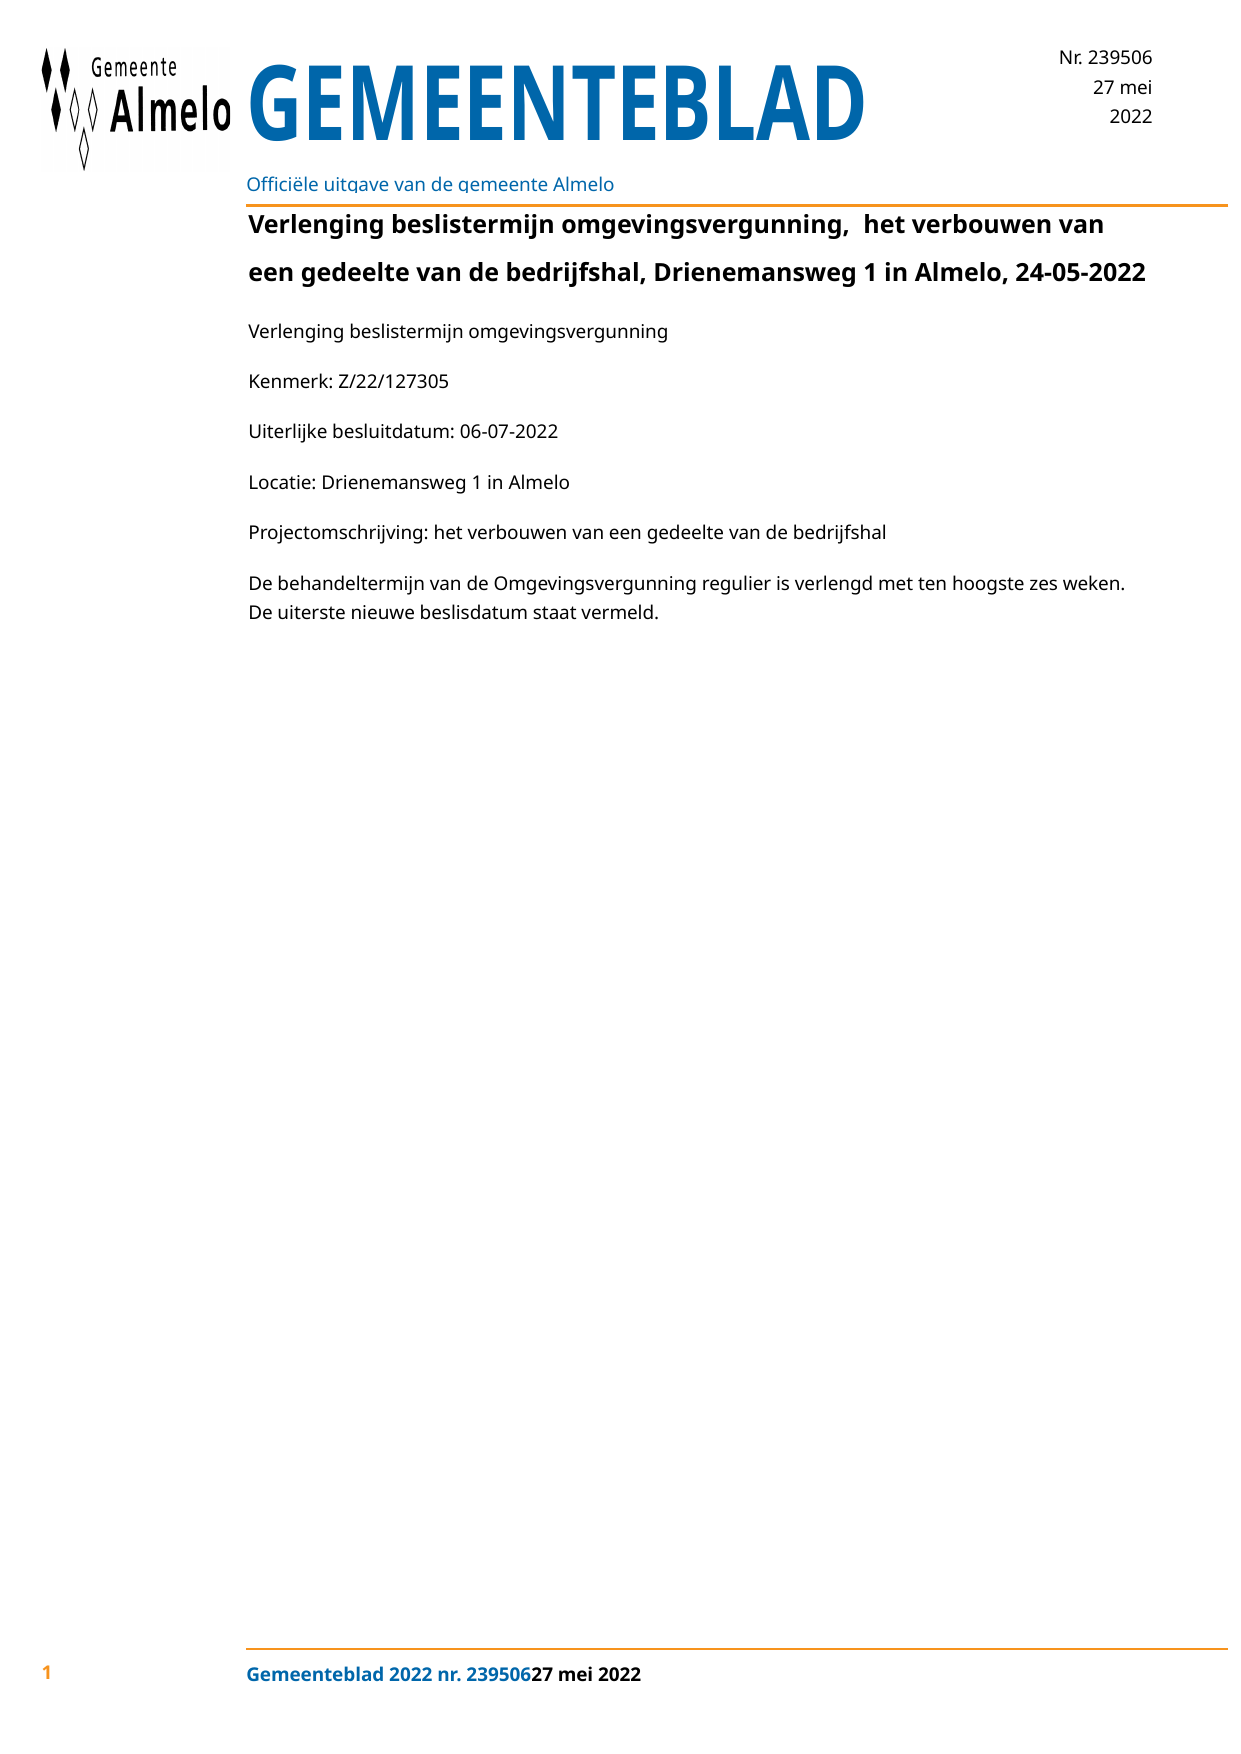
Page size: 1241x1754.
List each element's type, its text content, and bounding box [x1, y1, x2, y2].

text Kenmerk: Z/22/127305 [248, 368, 1152, 394]
text Verlenging beslistermijn omgevingsvergunning, het verbouwen van een gedeelte van de bedrijfshal, Drienemansweg 1 in Almelo, 24-05-2022 [248, 207, 1152, 288]
text Projectomschrijving: het verbouwen van een gedeelte van de bedrijfshal [248, 519, 1152, 545]
text De behandeltermijn van de Omgevingsvergunning regulier is verlengd met ten hoogste zes weken. De uiterste nieuwe beslisdatum staat vermeld. [248, 570, 1152, 625]
picture [41, 47, 231, 172]
text Verlenging beslistermijn omgevingsvergunning [248, 318, 1152, 344]
text Locatie: Drienemansweg 1 in Almelo [248, 469, 1152, 495]
text Uiterlijke besluitdatum: 06-07-2022 [248, 419, 1152, 444]
